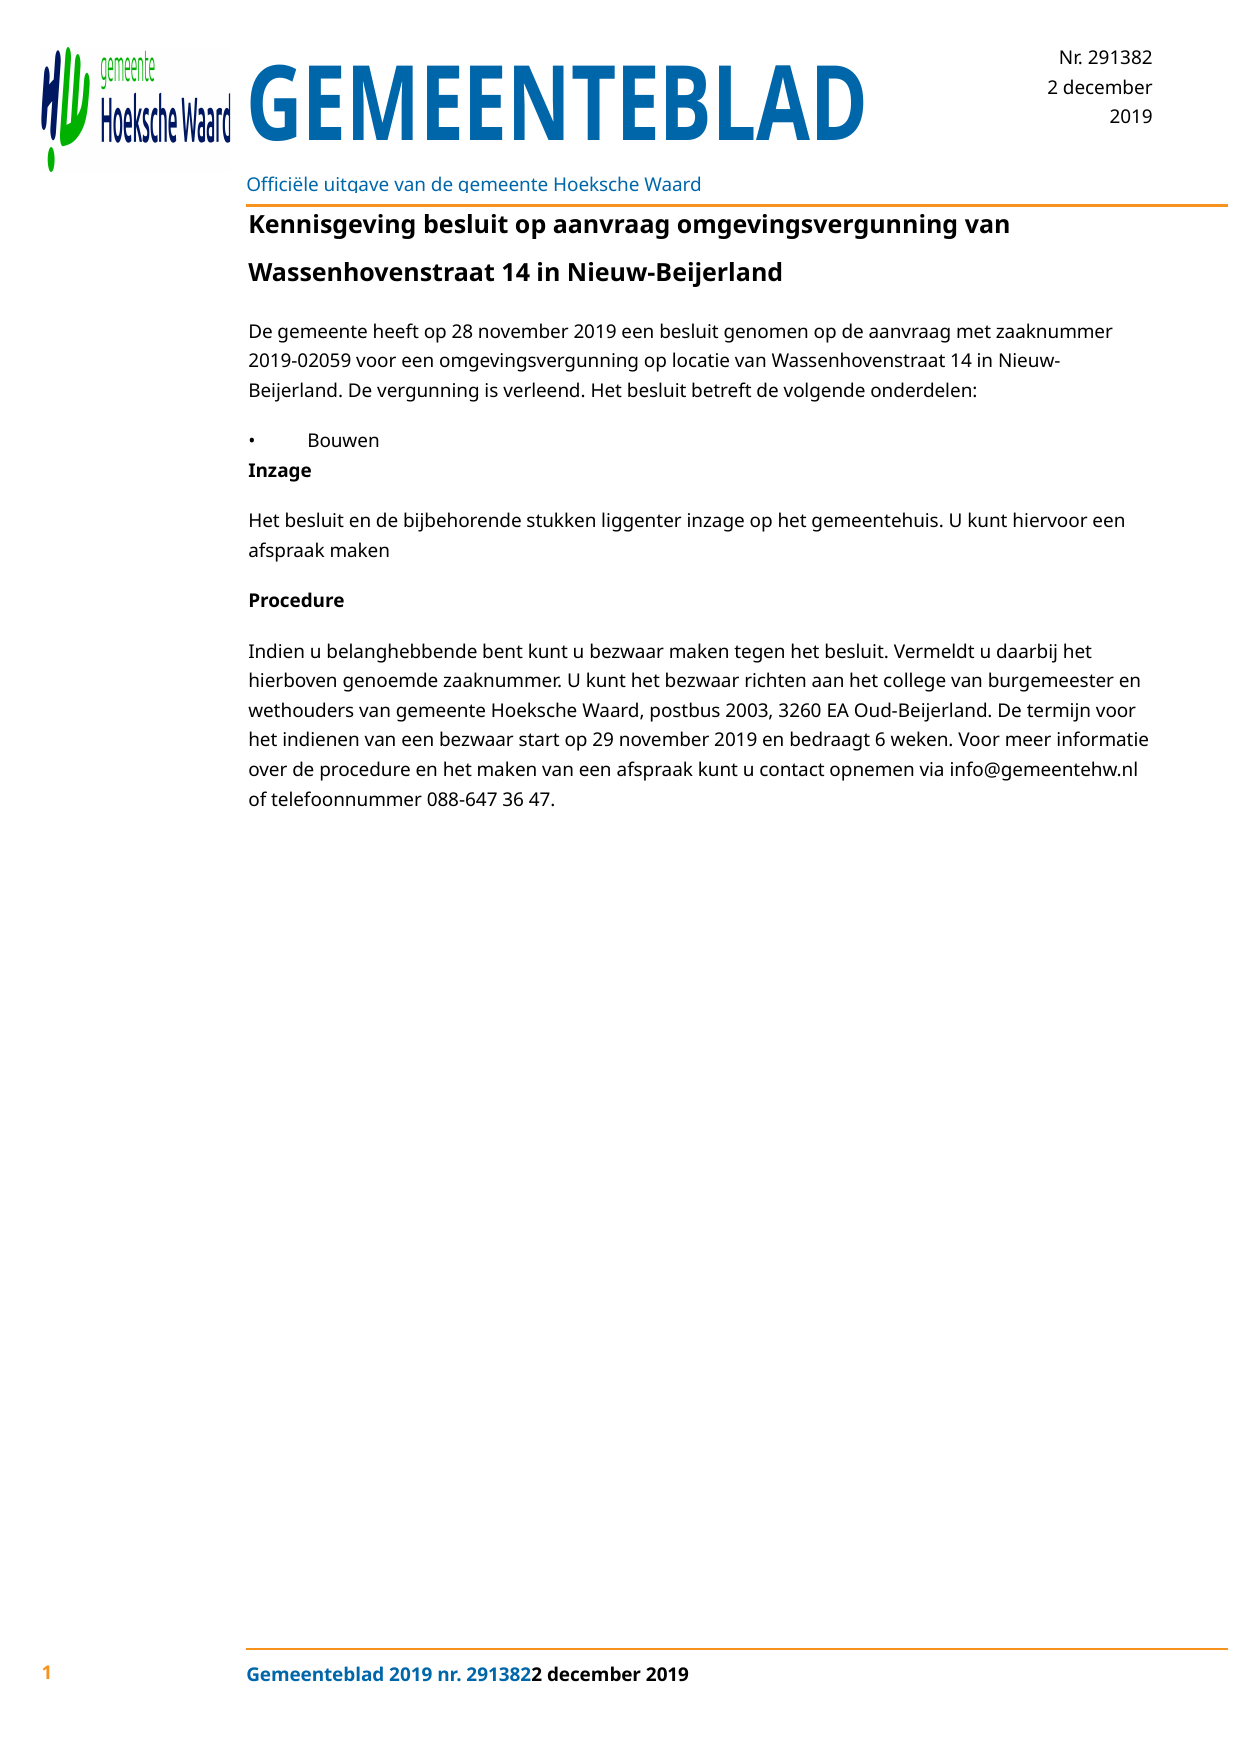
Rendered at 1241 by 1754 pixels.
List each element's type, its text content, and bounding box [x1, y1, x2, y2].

text De gemeente heeft op 28 november 2019 een besluit genomen op de aanvraag met zaaknummer 2019-02059 voor een omgevingsvergunning op locatie van Wassenhovenstraat 14 in Nieuw-Beijerland. De vergunning is verleend. Het besluit betreft de volgende onderdelen: [248, 318, 1152, 403]
text Inzage [248, 457, 1152, 483]
text Het besluit en de bijbehorende stukken liggenter inzage op het gemeentehuis. U kunt hiervoor een afspraak maken [248, 507, 1152, 563]
list Bouwen [248, 427, 1152, 453]
text Indien u belanghebbende bent kunt u bezwaar maken tegen het besluit. Vermeldt u daarbij het hierboven genoemde zaaknummer. U kunt het bezwaar richten aan het college van burgemeester en wethouders van gemeente Hoeksche Waard, postbus 2003, 3260 EA Oud-Beijerland. De termijn voor het indienen van een bezwaar start op 29 november 2019 en bedraagt 6 weken. Voor meer informatie over de procedure en het maken van een afspraak kunt u contact opnemen via info@gemeentehw.nl of telefoonnummer 088-647 36 47. [248, 638, 1152, 812]
text Procedure [248, 587, 1152, 613]
picture [41, 47, 231, 172]
text Kennisgeving besluit op aanvraag omgevingsvergunning van Wassenhovenstraat 14 in Nieuw-Beijerland [248, 207, 1152, 288]
